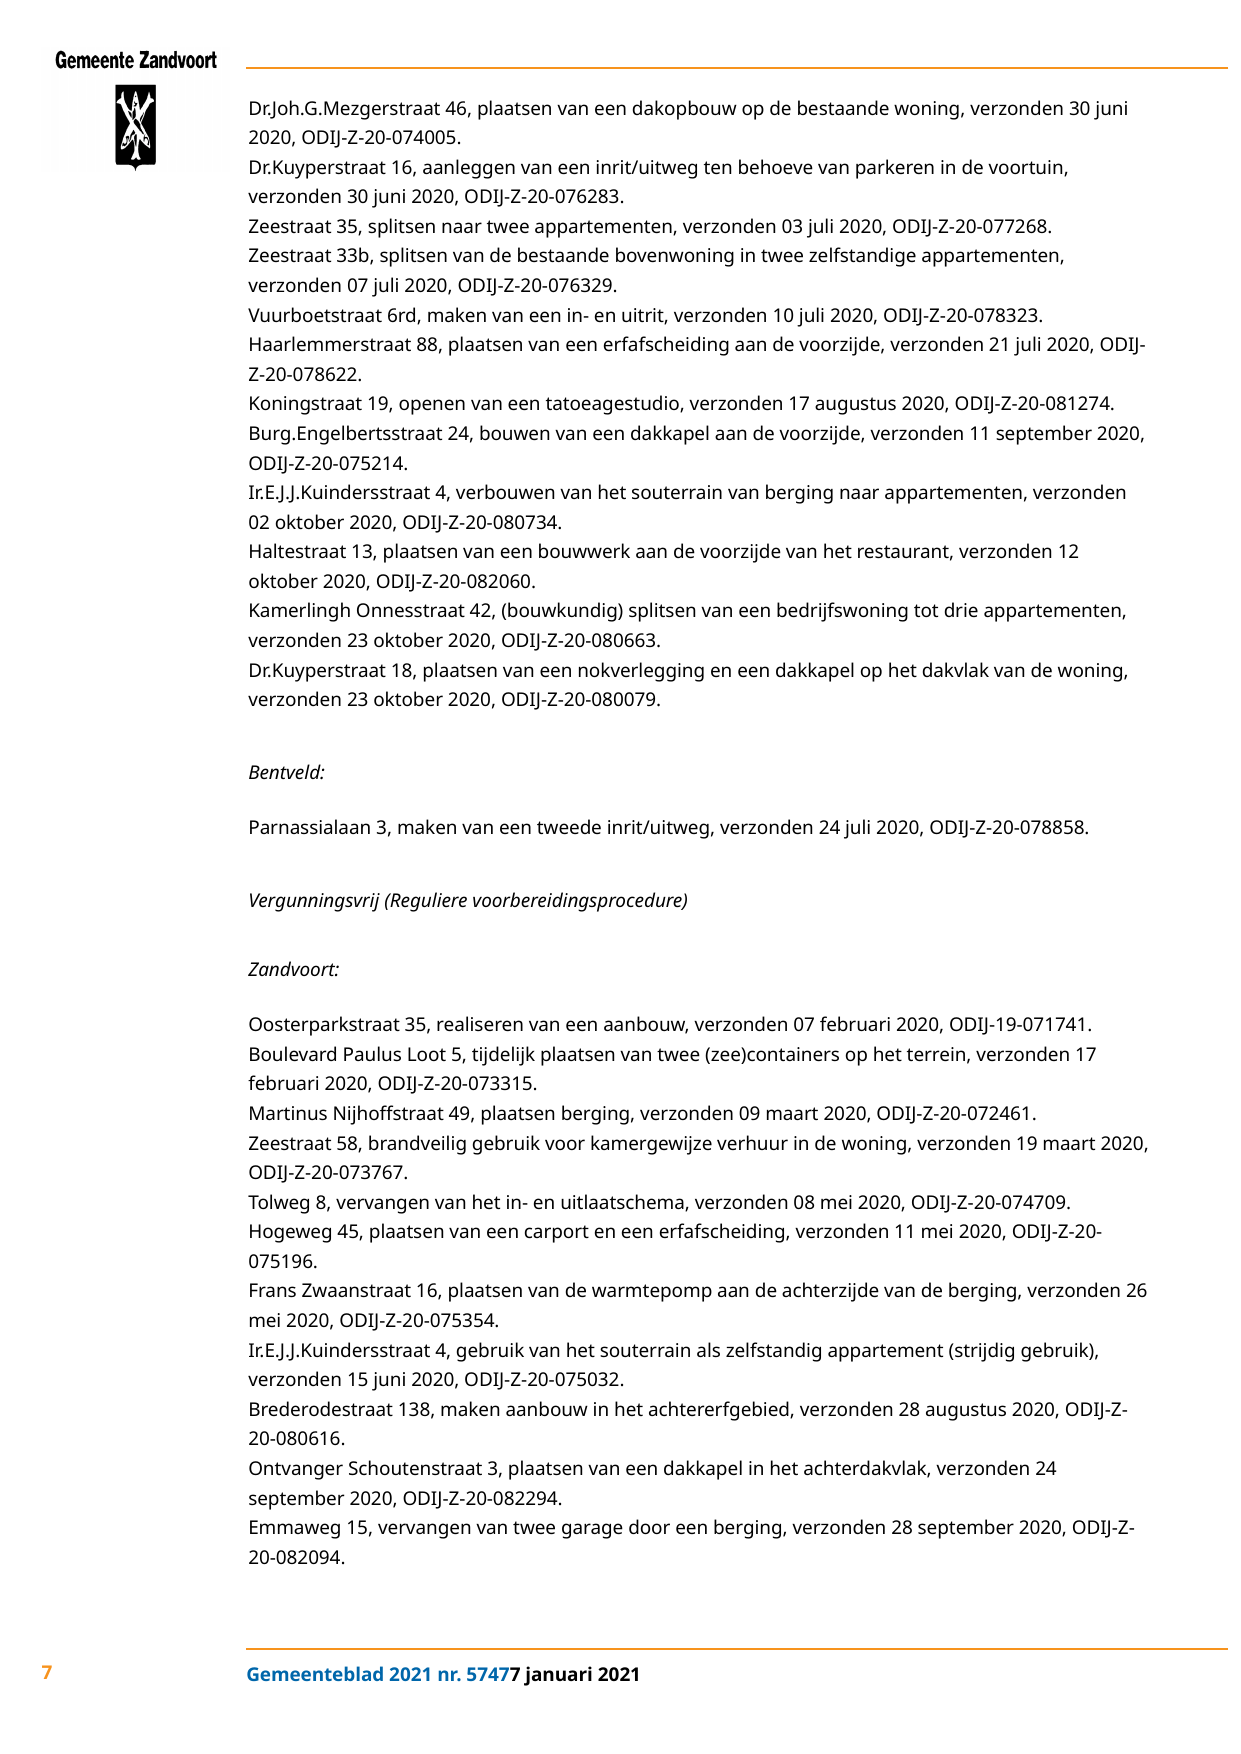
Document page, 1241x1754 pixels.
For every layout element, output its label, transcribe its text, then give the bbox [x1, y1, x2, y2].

text Ontvanger Schoutenstraat 3, plaatsen van een dakkapel in het achterdakvlak, verzonden 24 september 2020, ODIJ-Z-20-082294. [248, 1455, 1152, 1510]
text Haarlemmerstraat 88, plaatsen van een erfafscheiding aan de voorzijde, verzonden 21 juli 2020, ODIJ-Z-20-078622. [248, 331, 1152, 387]
text Dr.Kuyperstraat 18, plaatsen van een nokverlegging en een dakkapel op het dakvlak van de woning, verzonden 23 oktober 2020, ODIJ-Z-20-080079. [248, 657, 1152, 712]
text Bentveld: [248, 759, 1152, 785]
text Brederodestraat 138, maken aanbouw in het achtererfgebied, verzonden 28 augustus 2020, ODIJ-Z-20-080616. [248, 1396, 1152, 1451]
text Boulevard Paulus Loot 5, tijdelijk plaatsen van twee (zee)containers op het terrein, verzonden 17 februari 2020, ODIJ-Z-20-073315. [248, 1041, 1152, 1096]
text Vuurboetstraat 6rd, maken van een in- en uitrit, verzonden 10 juli 2020, ODIJ-Z-20-078323. [248, 302, 1152, 328]
text Zeestraat 33b, splitsen van de bestaande bovenwoning in twee zelfstandige appartementen, verzonden 07 juli 2020, ODIJ-Z-20-076329. [248, 243, 1152, 298]
text Parnassialaan 3, maken van een tweede inrit/uitweg, verzonden 24 juli 2020, ODIJ-Z-20-078858. [248, 814, 1152, 840]
text Hogeweg 45, plaatsen van een carport en een erfafscheiding, verzonden 11 mei 2020, ODIJ-Z-20-075196. [248, 1218, 1152, 1274]
text Zeestraat 58, brandveilig gebruik voor kamergewijze verhuur in de woning, verzonden 19 maart 2020, ODIJ-Z-20-073767. [248, 1130, 1152, 1185]
text Koningstraat 19, openen van een tatoeagestudio, verzonden 17 augustus 2020, ODIJ-Z-20-081274. [248, 391, 1152, 416]
text Oosterparkstraat 35, realiseren van een aanbouw, verzonden 07 februari 2020, ODIJ-19-071741. [248, 1011, 1152, 1037]
text Ir.E.J.J.Kuindersstraat 4, verbouwen van het souterrain van berging naar appartementen, verzonden 02 oktober 2020, ODIJ-Z-20-080734. [248, 479, 1152, 535]
text Vergunningsvrij (Reguliere voorbereidingsprocedure) [248, 887, 1152, 913]
text Kamerlingh Onnesstraat 42, (bouwkundig) splitsen van een bedrijfswoning tot drie appartementen, verzonden 23 oktober 2020, ODIJ-Z-20-080663. [248, 598, 1152, 653]
text Haltestraat 13, plaatsen van een bouwwerk aan de voorzijde van het restaurant, verzonden 12 oktober 2020, ODIJ-Z-20-082060. [248, 538, 1152, 594]
text Tolweg 8, vervangen van het in- en uitlaatschema, verzonden 08 mei 2020, ODIJ-Z-20-074709. [248, 1189, 1152, 1214]
text Ir.E.J.J.Kuindersstraat 4, gebruik van het souterrain als zelfstandig appartement (strijdig gebruik), verzonden 15 juni 2020, ODIJ-Z-20-075032. [248, 1337, 1152, 1392]
picture [41, 47, 231, 172]
text Frans Zwaanstraat 16, plaatsen van de warmtepomp aan de achterzijde van de berging, verzonden 26 mei 2020, ODIJ-Z-20-075354. [248, 1278, 1152, 1333]
text Burg.Engelbertsstraat 24, bouwen van een dakkapel aan de voorzijde, verzonden 11 september 2020, ODIJ-Z-20-075214. [248, 420, 1152, 476]
text Emmaweg 15, vervangen van twee garage door een berging, verzonden 28 september 2020, ODIJ-Z-20-082094. [248, 1514, 1152, 1569]
text Zeestraat 35, splitsen naar twee appartementen, verzonden 03 juli 2020, ODIJ-Z-20-077268. [248, 213, 1152, 239]
text Martinus Nijhoffstraat 49, plaatsen berging, verzonden 09 maart 2020, ODIJ-Z-20-072461. [248, 1100, 1152, 1126]
text Dr.Joh.G.Mezgerstraat 46, plaatsen van een dakopbouw op de bestaande woning, verzonden 30 juni 2020, ODIJ-Z-20-074005. [248, 95, 1152, 150]
text Zandvoort: [248, 956, 1152, 982]
text Dr.Kuyperstraat 16, aanleggen van een inrit/uitweg ten behoeve van parkeren in de voortuin, verzonden 30 juni 2020, ODIJ-Z-20-076283. [248, 154, 1152, 209]
